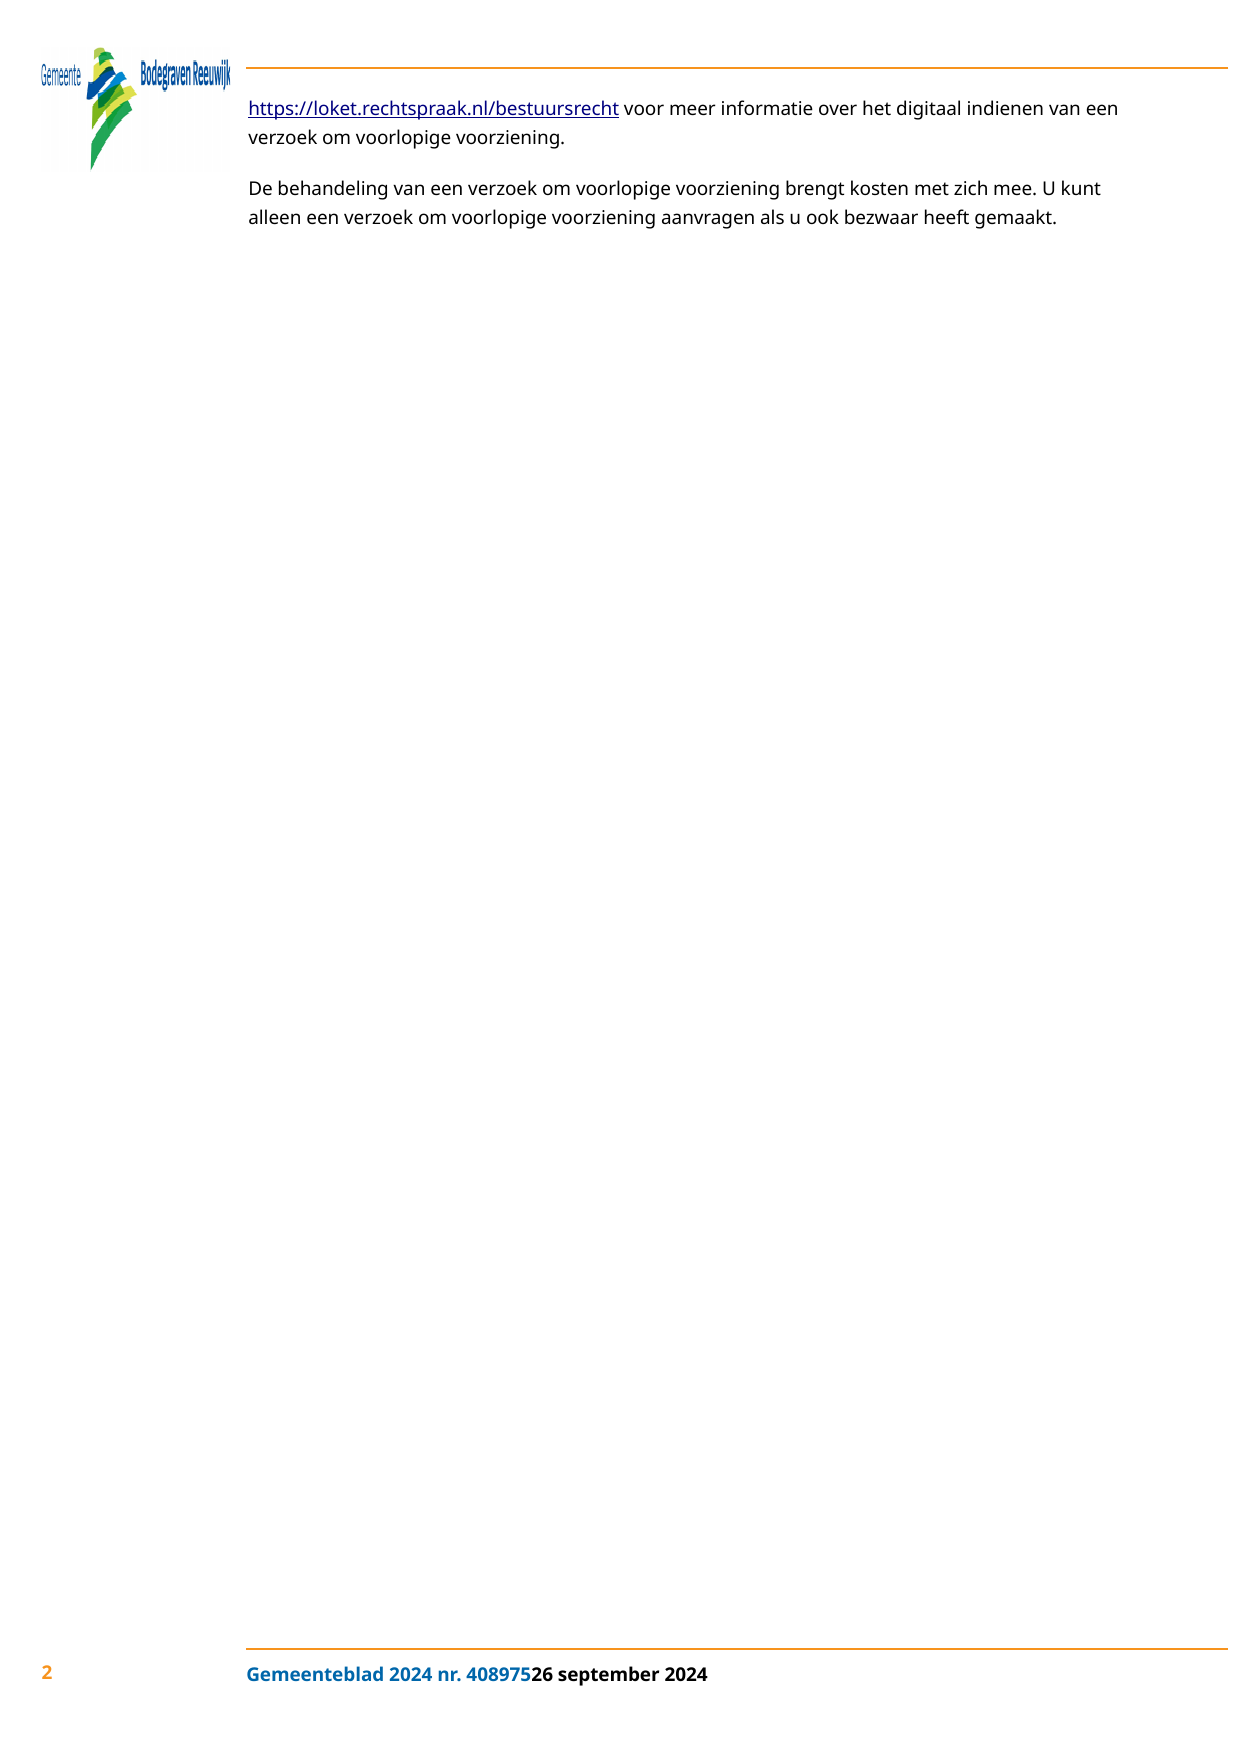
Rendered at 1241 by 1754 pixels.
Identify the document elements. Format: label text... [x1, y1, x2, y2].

text https://loket.rechtspraak.nl/bestuursrecht voor meer informatie over het digitaal indienen van een verzoek om voorlopige voorziening. [248, 95, 1152, 150]
text De behandeling van een verzoek om voorlopige voorziening brengt kosten met zich mee. U kunt alleen een verzoek om voorlopige voorziening aanvragen als u ook bezwaar heeft gemaakt. [248, 175, 1152, 230]
picture [41, 47, 231, 172]
